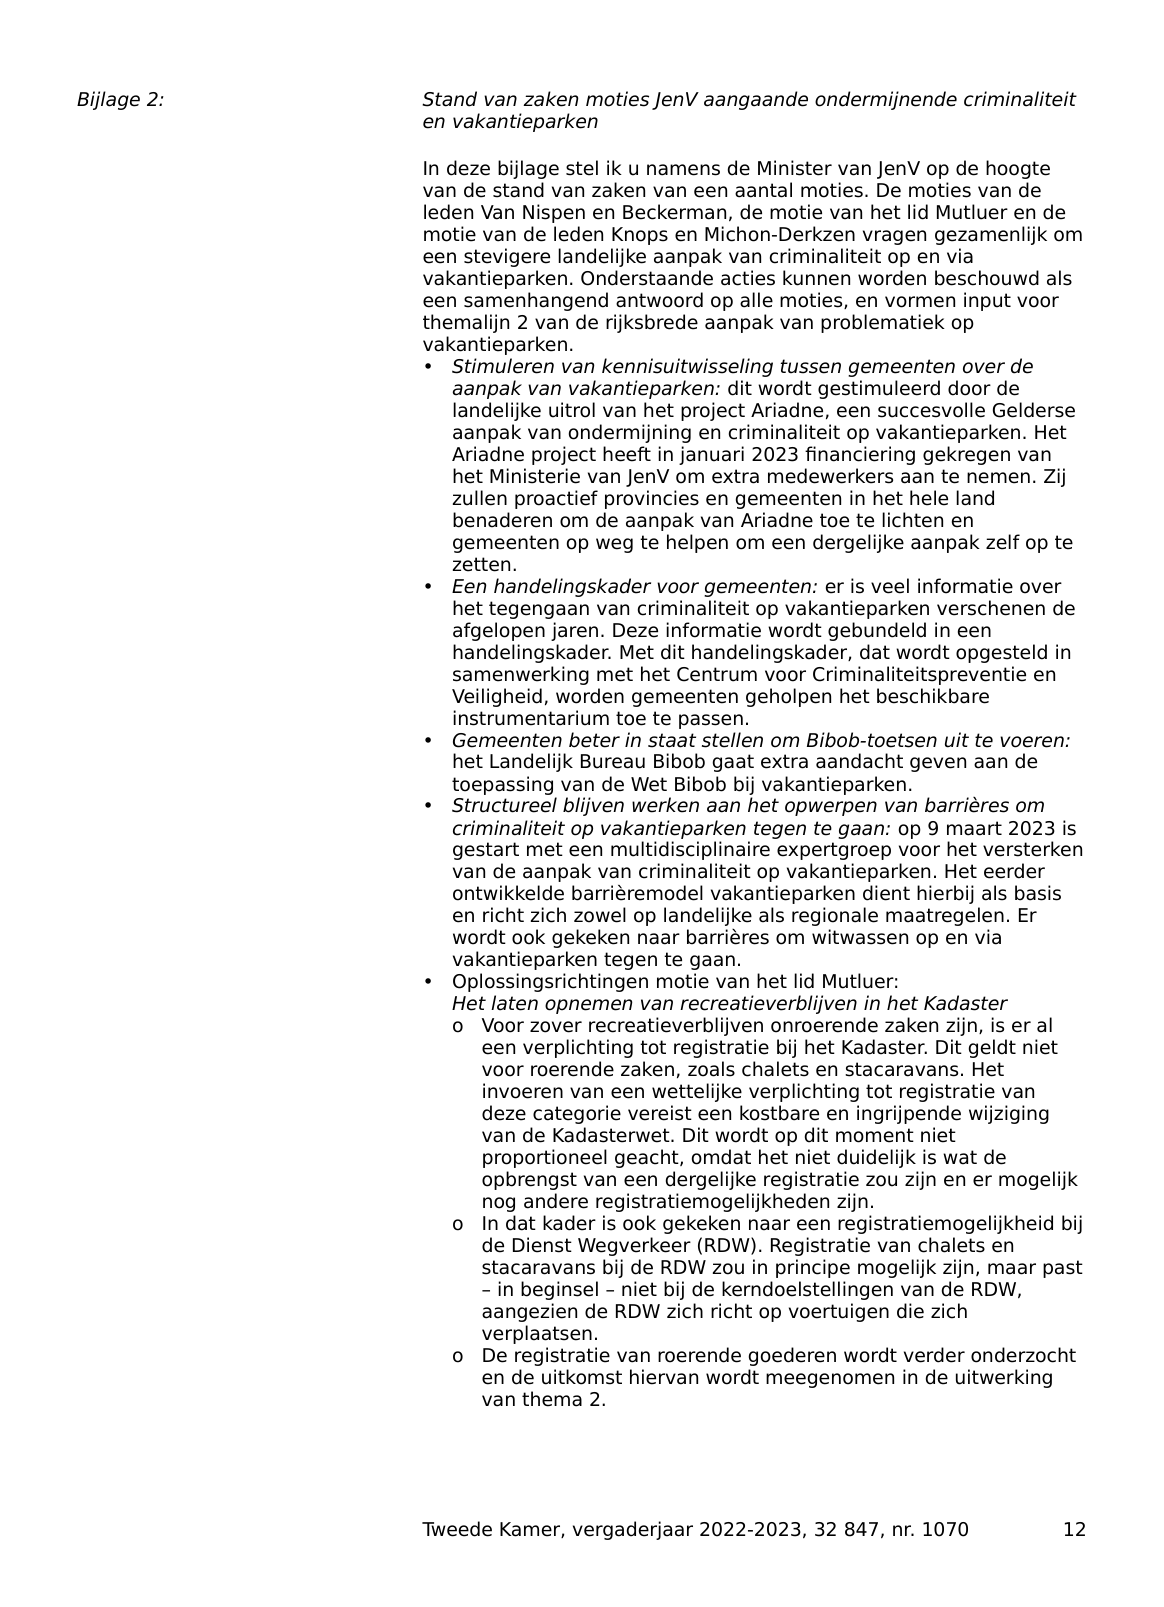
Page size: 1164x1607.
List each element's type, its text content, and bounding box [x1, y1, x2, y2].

text • Stimuleren van kennisuitwisseling tussen gemeenten over de aanpak van vakantieparken: dit wordt gestimuleerd door de landelijke uitrol van het project Ariadne, een succesvolle Gelderse aanpak van ondermijning en criminaliteit op vakantieparken. Het Ariadne project heeft in januari 2023 financiering gekregen van het Ministerie van JenV om extra medewerkers aan te nemen. Zij zullen proactief provincies en gemeenten in het hele land benaderen om de aanpak van Ariadne toe te lichten en gemeenten op weg te helpen om een dergelijke aanpak zelf op te zetten. [422, 356, 1087, 576]
text o De registratie van roerende goederen wordt verder onderzocht en de uitkomst hiervan wordt meegenomen in de uitwerking van thema 2. [452, 1345, 1087, 1411]
text • Gemeenten beter in staat stellen om Bibob-toetsen uit te voeren: het Landelijk Bureau Bibob gaat extra aandacht geven aan de toepassing van de Wet Bibob bij vakantieparken. [422, 729, 1087, 795]
text o In dat kader is ook gekeken naar een registratiemogelijkheid bij de Dienst Wegverkeer (RDW). Registratie van chalets en stacaravans bij de RDW zou in principe mogelijk zijn, maar past – in beginsel – niet bij de kerndoelstellingen van de RDW, aangezien de RDW zich richt op voertuigen die zich verplaatsen. [452, 1213, 1087, 1345]
text Het laten opnemen van recreatieverblijven in het Kadaster [452, 993, 1087, 1015]
text • Structureel blijven werken aan het opwerpen van barrières om criminaliteit op vakantieparken tegen te gaan: op 9 maart 2023 is gestart met een multidisciplinaire expertgroep voor het versterken van de aanpak van criminaliteit op vakantieparken. Het eerder ontwikkelde barrièremodel vakantieparken dient hierbij als basis en richt zich zowel op landelijke als regionale maatregelen. Er wordt ook gekeken naar barrières om witwassen op en via vakantieparken tegen te gaan. [422, 795, 1087, 971]
subtitle Bijlage 2: Stand van zaken moties JenV aangaande ondermijnende criminaliteit en vakantieparken [77, 89, 1087, 133]
text • Oplossingsrichtingen motie van het lid Mutluer: [422, 971, 1087, 993]
text o Voor zover recreatieverblijven onroerende zaken zijn, is er al een verplichting tot registratie bij het Kadaster. Dit geldt niet voor roerende zaken, zoals chalets en stacaravans. Het invoeren van een wettelijke verplichting tot registratie van deze categorie vereist een kostbare en ingrijpende wijziging van de Kadasterwet. Dit wordt op dit moment niet proportioneel geacht, omdat het niet duidelijk is wat de opbrengst van een dergelijke registratie zou zijn en er mogelijk nog andere registratiemogelijkheden zijn. [452, 1015, 1087, 1213]
text In deze bijlage stel ik u namens de Minister van JenV op de hoogte van de stand van zaken van een aantal moties. De moties van de leden Van Nispen en Beckerman, de motie van het lid Mutluer en de motie van de leden Knops en Michon-Derkzen vragen gezamenlijk om een stevigere landelijke aanpak van criminaliteit op en via vakantieparken. Onderstaande acties kunnen worden beschouwd als een samenhangend antwoord op alle moties, en vormen input voor themalijn 2 van de rijksbrede aanpak van problematiek op vakantieparken. [422, 158, 1087, 356]
text • Een handelingskader voor gemeenten: er is veel informatie over het tegengaan van criminaliteit op vakantieparken verschenen de afgelopen jaren. Deze informatie wordt gebundeld in een handelingskader. Met dit handelingskader, dat wordt opgesteld in samenwerking met het Centrum voor Criminaliteitspreventie en Veiligheid, worden gemeenten geholpen het beschikbare instrumentarium toe te passen. [422, 576, 1087, 729]
